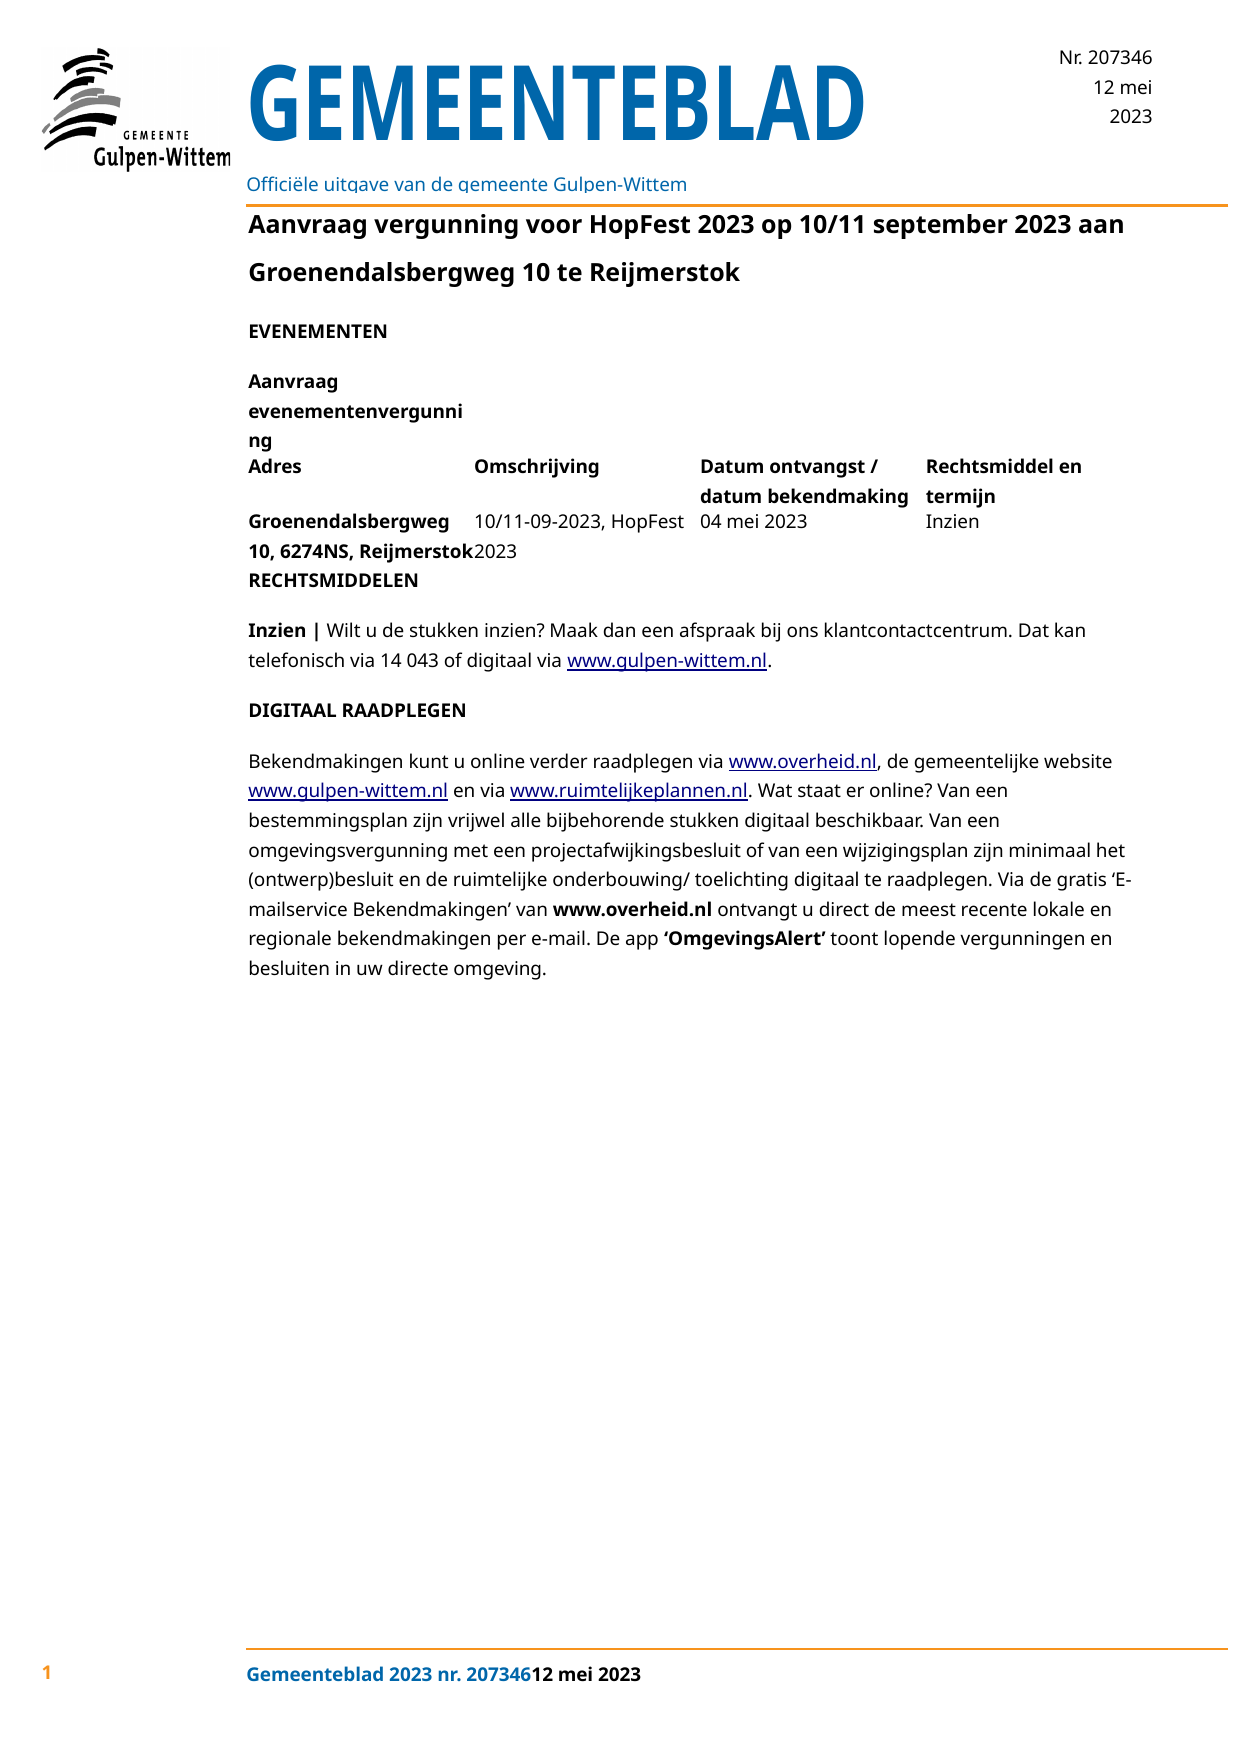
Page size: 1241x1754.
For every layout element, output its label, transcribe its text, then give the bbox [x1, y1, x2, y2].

table_header [700, 369, 926, 453]
table_header Aanvraag evenementenvergunning [248, 369, 474, 453]
table_cell Datum ontvangst / datum bekendmaking [700, 453, 926, 509]
picture [41, 47, 231, 172]
text DIGITAAL RAADPLEGEN [248, 698, 1152, 723]
table_cell 10/11-09-2023, HopFest 2023 [474, 509, 700, 564]
table_header [474, 369, 700, 453]
text Inzien | Wilt u de stukken inzien? Maak dan een afspraak bij ons klantcontactcentrum. Dat kan telefonisch via 14 043 of digitaal via www.gulpen-wittem.nl. [248, 618, 1152, 673]
table_cell Inzien [926, 509, 1152, 564]
text Bekendmakingen kunt u online verder raadplegen via www.overheid.nl, de gemeentelijke website www.gulpen-wittem.nl en via www.ruimtelijkeplannen.nl. Wat staat er online? Van een bestemmingsplan zijn vrijwel alle bijbehorende stukken digitaal beschikbaar. Van een omgevingsvergunning met een projectafwijkingsbesluit of van een wijzigingsplan zijn minimaal het (ontwerp)besluit en de ruimtelijke onderbouwing/ toelichting digitaal te raadplegen. Via de gratis ‘E-mailservice Bekendmakingen’ van www.overheid.nl ontvangt u direct de meest recente lokale en regionale bekendmakingen per e-mail. De app ‘OmgevingsAlert’ toont lopende vergunningen en besluiten in uw directe omgeving. [248, 748, 1152, 981]
table_cell Groenendalsbergweg 10, 6274NS, Reijmerstok [248, 509, 474, 564]
table_cell Rechtsmiddel en termijn [926, 453, 1152, 509]
table_cell Adres [248, 453, 474, 509]
table_cell Omschrijving [474, 453, 700, 509]
text Aanvraag vergunning voor HopFest 2023 op 10/11 september 2023 aan Groenendalsbergweg 10 te Reijmerstok [248, 207, 1152, 288]
text RECHTSMIDDELEN [248, 567, 1152, 593]
table_header [926, 369, 1152, 453]
text EVENEMENTEN [248, 318, 1152, 344]
table_cell 04 mei 2023 [700, 509, 926, 564]
